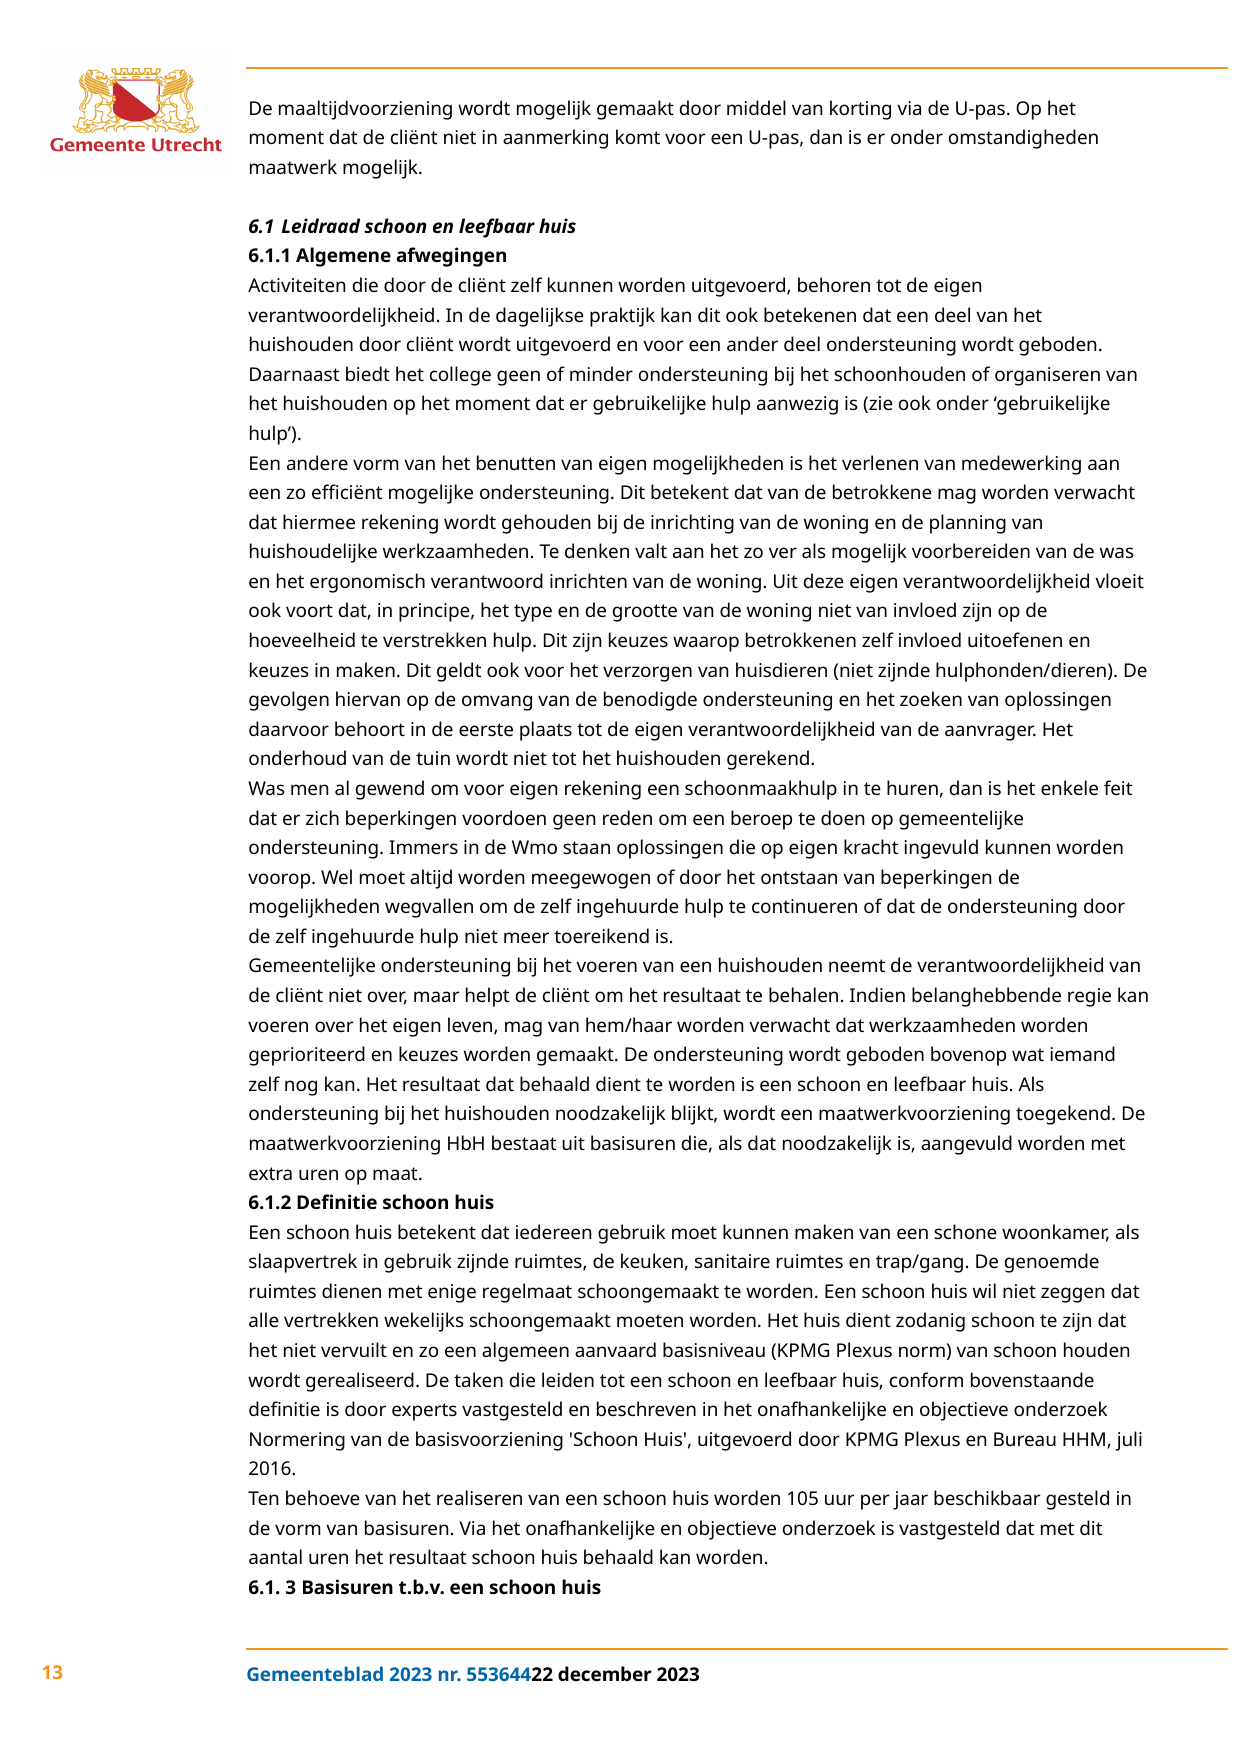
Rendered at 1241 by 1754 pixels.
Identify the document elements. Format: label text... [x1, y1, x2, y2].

text Ten behoeve van het realiseren van een schoon huis worden 105 uur per jaar beschikbaar gesteld in de vorm van basisuren. Via het onafhankelijke en objectieve onderzoek is vastgesteld dat met dit aantal uren het resultaat schoon huis behaald kan worden. [248, 1485, 1152, 1570]
picture [41, 47, 231, 172]
text 6.1.2 Definitie schoon huis [248, 1189, 1152, 1215]
text Was men al gewend om voor eigen rekening een schoonmaakhulp in te huren, dan is het enkele feit dat er zich beperkingen voordoen geen reden om een beroep te doen op gemeentelijke ondersteuning. Immers in de Wmo staan oplossingen die op eigen kracht ingevuld kunnen worden voorop. Wel moet altijd worden meegewogen of door het ontstaan van beperkingen de mogelijkheden wegvallen om de zelf ingehuurde hulp te continueren of dat de ondersteuning door de zelf ingehuurde hulp niet meer toereikend is. [248, 775, 1152, 949]
text Gemeentelijke ondersteuning bij het voeren van een huishouden neemt de verantwoordelijkheid van de cliënt niet over, maar helpt de cliënt om het resultaat te behalen. Indien belanghebbende regie kan voeren over het eigen leven, mag van hem/haar worden verwacht dat werkzaamheden worden geprioriteerd en keuzes worden gemaakt. De ondersteuning wordt geboden bovenop wat iemand zelf nog kan. Het resultaat dat behaald dient te worden is een schoon en leefbaar huis. Als ondersteuning bij het huishouden noodzakelijk blijkt, wordt een maatwerkvoorziening toegekend. De maatwerkvoorziening HbH bestaat uit basisuren die, als dat noodzakelijk is, aangevuld worden met extra uren op maat. [248, 953, 1152, 1186]
text 6.1 Leidraad schoon en leefbaar huis [248, 213, 1152, 239]
text Activiteiten die door de cliënt zelf kunnen worden uitgevoerd, behoren tot de eigen verantwoordelijkheid. In de dagelijkse praktijk kan dit ook betekenen dat een deel van het huishouden door cliënt wordt uitgevoerd en voor een ander deel ondersteuning wordt geboden. Daarnaast biedt het college geen of minder ondersteuning bij het schoonhouden of organiseren van het huishouden op het moment dat er gebruikelijke hulp aanwezig is (zie ook onder ‘gebruikelijke hulp’). [248, 272, 1152, 446]
text Een andere vorm van het benutten van eigen mogelijkheden is het verlenen van medewerking aan een zo efficiënt mogelijke ondersteuning. Dit betekent dat van de betrokkene mag worden verwacht dat hiermee rekening wordt gehouden bij de inrichting van de woning en de planning van huishoudelijke werkzaamheden. Te denken valt aan het zo ver als mogelijk voorbereiden van de was en het ergonomisch verantwoord inrichten van de woning. Uit deze eigen verantwoordelijkheid vloeit ook voort dat, in principe, het type en de grootte van de woning niet van invloed zijn op de hoeveelheid te verstrekken hulp. Dit zijn keuzes waarop betrokkenen zelf invloed uitoefenen en keuzes in maken. Dit geldt ook voor het verzorgen van huisdieren (niet zijnde hulphonden/dieren). De gevolgen hiervan op de omvang van de benodigde ondersteuning en het zoeken van oplossingen daarvoor behoort in de eerste plaats tot de eigen verantwoordelijkheid van de aanvrager. Het onderhoud van de tuin wordt niet tot het huishouden gerekend. [248, 450, 1152, 771]
text De maaltijdvoorziening wordt mogelijk gemaakt door middel van korting via de U-pas. Op het moment dat de cliënt niet in aanmerking komt voor een U-pas, dan is er onder omstandigheden maatwerk mogelijk. [248, 95, 1152, 180]
text 6.1.1 Algemene afwegingen [248, 243, 1152, 268]
text Een schoon huis betekent dat iedereen gebruik moet kunnen maken van een schone woonkamer, als slaapvertrek in gebruik zijnde ruimtes, de keuken, sanitaire ruimtes en trap/gang. De genoemde ruimtes dienen met enige regelmaat schoongemaakt te worden. Een schoon huis wil niet zeggen dat alle vertrekken wekelijks schoongemaakt moeten worden. Het huis dient zodanig schoon te zijn dat het niet vervuilt en zo een algemeen aanvaard basisniveau (KPMG Plexus norm) van schoon houden wordt gerealiseerd. De taken die leiden tot een schoon en leefbaar huis, conform bovenstaande definitie is door experts vastgesteld en beschreven in het onafhankelijke en objectieve onderzoek Normering van de basisvoorziening 'Schoon Huis', uitgevoerd door KPMG Plexus en Bureau HHM, juli 2016. [248, 1219, 1152, 1481]
text 6.1. 3 Basisuren t.b.v. een schoon huis [248, 1574, 1152, 1600]
